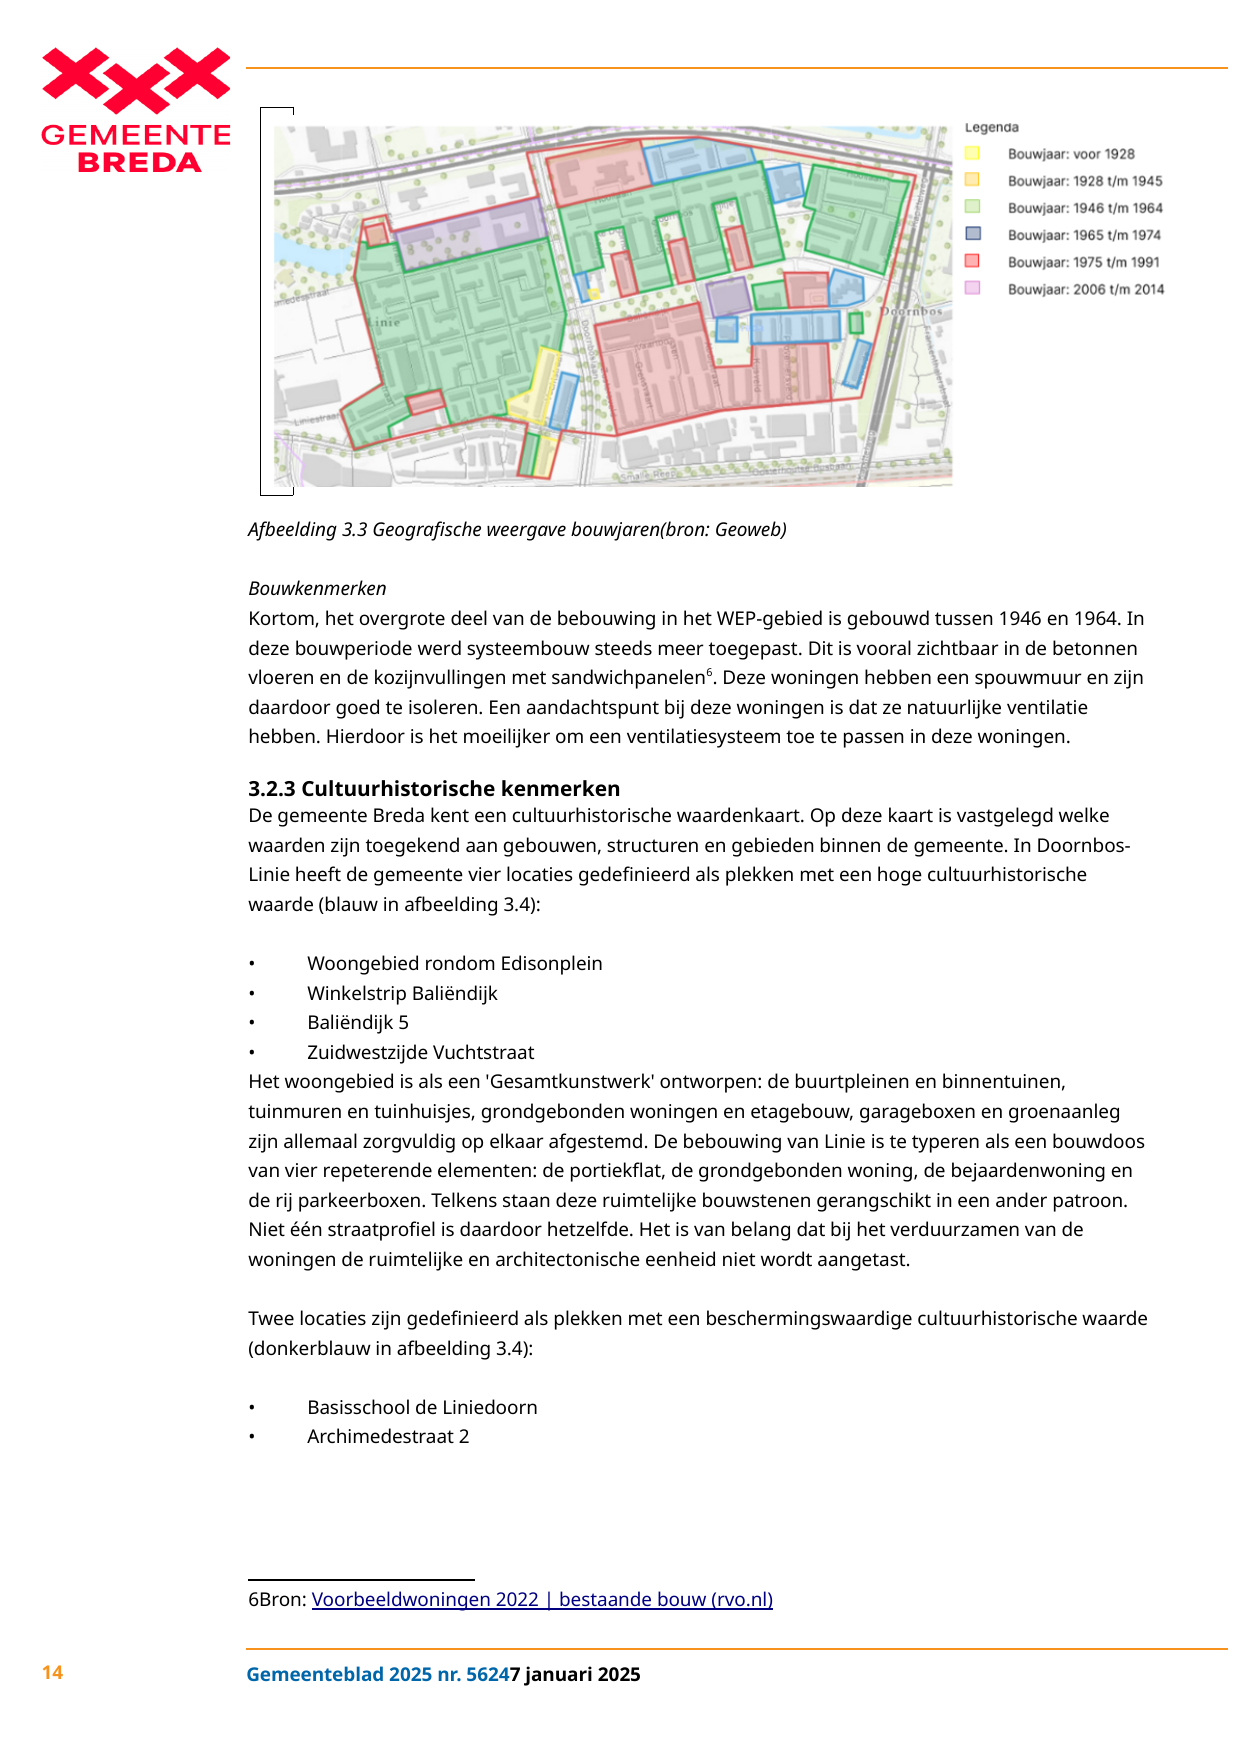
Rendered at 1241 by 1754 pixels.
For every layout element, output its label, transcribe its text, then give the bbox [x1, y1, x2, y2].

list Baliëndijk 5 [248, 1009, 1152, 1035]
list Basisschool de Liniedoorn [248, 1394, 1152, 1420]
text Kortom, het overgrote deel van de bebouwing in het WEP-gebied is gebouwd tussen 1946 en 1964. In deze bouwperiode werd systeembouw steeds meer toegepast. Dit is vooral zichtbaar in de betonnen vloeren en de kozijnvullingen met sandwichpanelen. Deze woningen hebben een spouwmuur en zijn daardoor goed te isoleren. Een aandachtspunt bij deze woningen is dat ze natuurlijke ventilatie hebben. Hierdoor is het moeilijker om een ventilatiesysteem toe te passen in deze woningen. [248, 605, 1152, 749]
picture [268, 115, 1173, 487]
text Bouwkenmerken [248, 576, 1152, 601]
text Bron: Voorbeeldwoningen 2022 | bestaande bouw (rvo.nl) [248, 1586, 1152, 1612]
text Het woongebied is als een 'Gesamtkunstwerk' ontworpen: de buurtpleinen en binnentuinen, tuinmuren en tuinhuisjes, grondgebonden woningen en etagebouw, garageboxen en groenaanleg zijn allemaal zorgvuldig op elkaar afgestemd. De bebouwing van Linie is te typeren als een bouwdoos van vier repeterende elementen: de portiekflat, de grondgebonden woning, de bejaardenwoning en de rij parkeerboxen. Telkens staan deze ruimtelijke bouwstenen gerangschikt in een ander patroon. Niet één straatprofiel is daardoor hetzelfde. Het is van belang dat bij het verduurzamen van de woningen de ruimtelijke en architectonische eenheid niet wordt aangetast. [248, 1069, 1152, 1272]
list Zuidwestzijde Vuchtstraat [248, 1039, 1152, 1065]
text De gemeente Breda kent een cultuurhistorische waardenkaart. Op deze kaart is vastgelegd welke waarden zijn toegekend aan gebouwen, structuren en gebieden binnen de gemeente. In Doornbos-Linie heeft de gemeente vier locaties gedefinieerd als plekken met een hoge cultuurhistorische waarde (blauw in afbeelding 3.4): [248, 802, 1152, 917]
text Twee locaties zijn gedefinieerd als plekken met een beschermingswaardige cultuurhistorische waarde (donkerblauw in afbeelding 3.4): [248, 1305, 1152, 1361]
picture [41, 47, 231, 172]
list Winkelstrip Baliëndijk [248, 980, 1152, 1006]
text 3.2.3 Cultuurhistorische kenmerken [248, 774, 1152, 802]
text Afbeelding 3.3 Geografische weergave bouwjaren(bron: Geoweb) [248, 516, 1152, 542]
list Archimedestraat 2 [248, 1424, 1152, 1449]
list Woongebied rondom Edisonplein [248, 950, 1152, 976]
